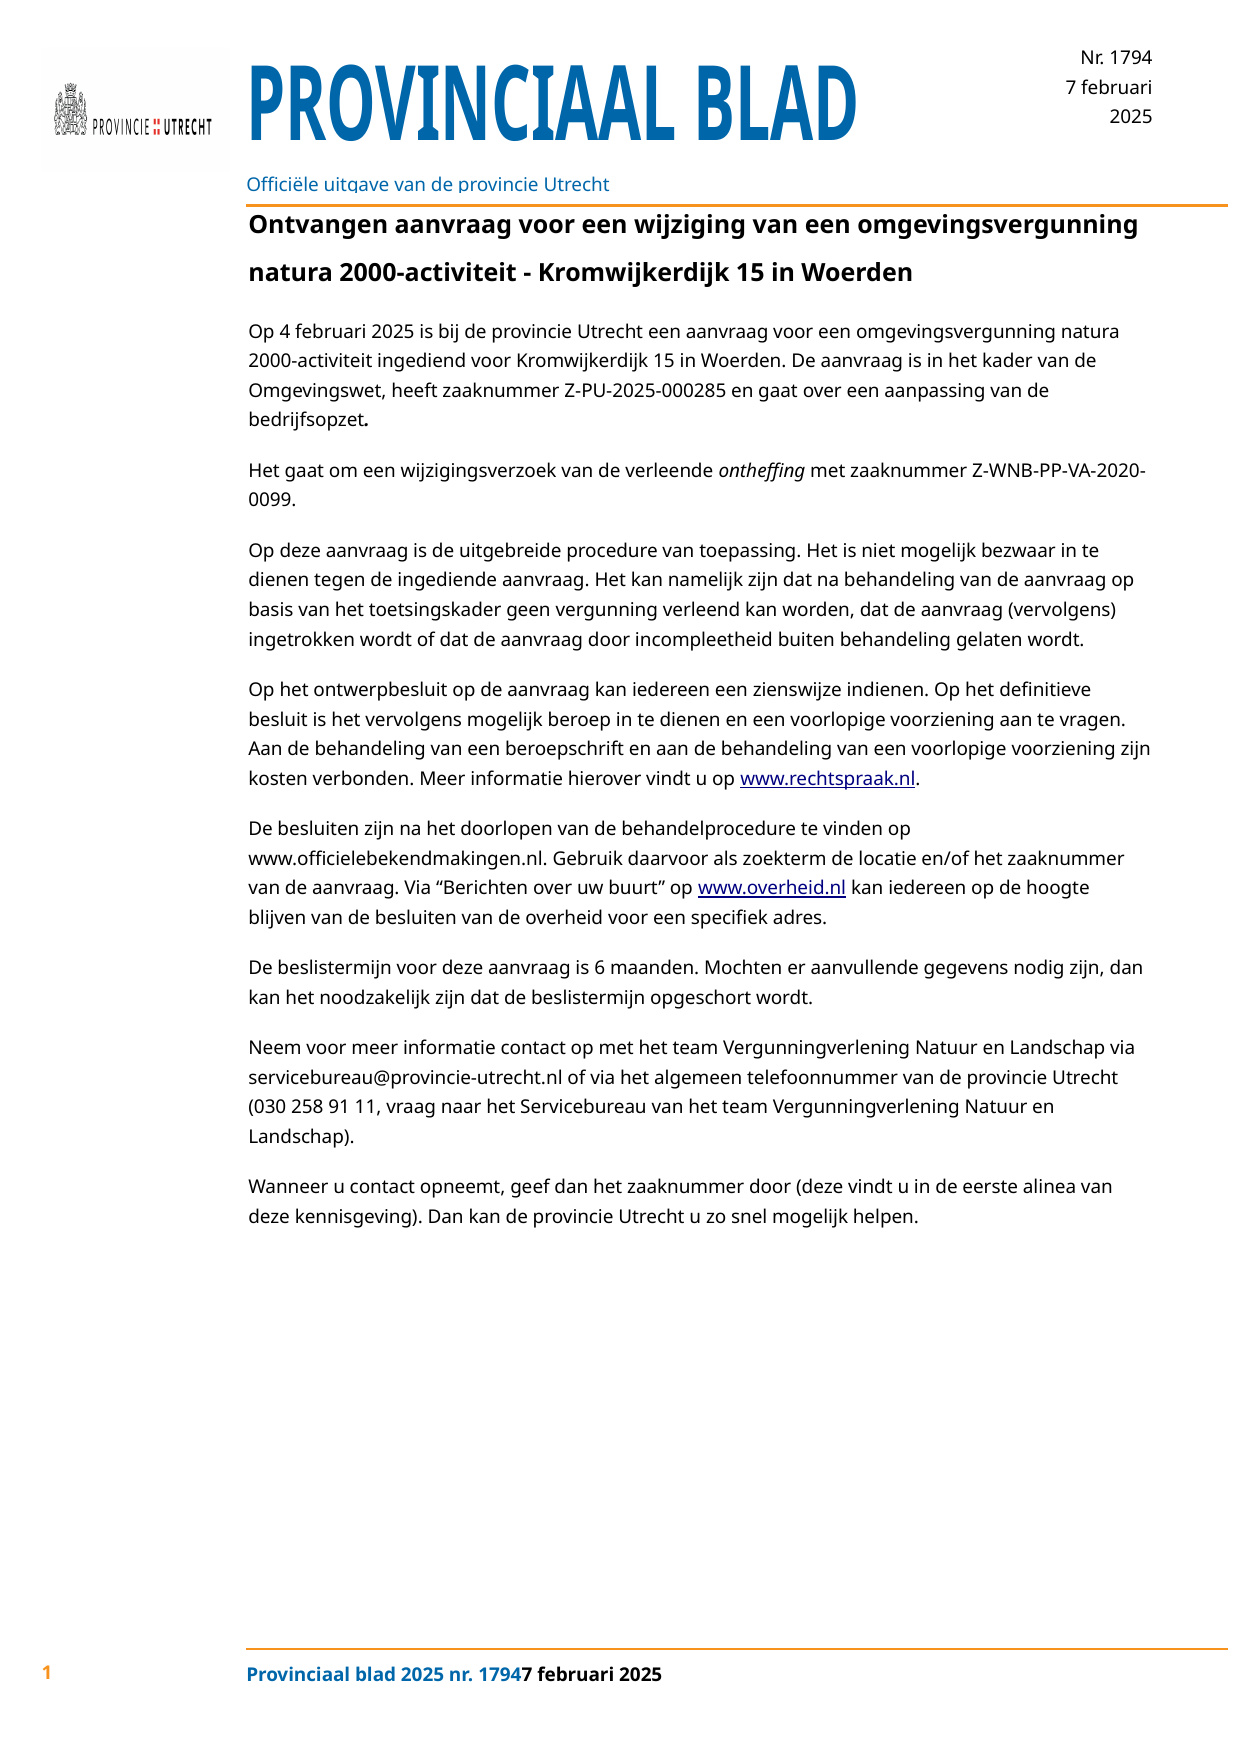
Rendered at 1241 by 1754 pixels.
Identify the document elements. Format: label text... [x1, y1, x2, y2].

text Neem voor meer informatie contact op met het team Vergunningverlening Natuur en Landschap via servicebureau@provincie-utrecht.nl of via het algemeen telefoonnummer van de provincie Utrecht (030 258 91 11, vraag naar het Servicebureau van het team Vergunningverlening Natuur en Landschap). [248, 1034, 1152, 1149]
text Op het ontwerpbesluit op de aanvraag kan iedereen een zienswijze indienen. Op het definitieve besluit is het vervolgens mogelijk beroep in te dienen en een voorlopige voorziening aan te vragen. Aan de behandeling van een beroepschrift en aan de behandeling van een voorlopige voorziening zijn kosten verbonden. Meer informatie hierover vindt u op www.rechtspraak.nl. [248, 676, 1152, 791]
text Op 4 februari 2025 is bij de provincie Utrecht een aanvraag voor een omgevingsvergunning natura 2000-activiteit ingediend voor Kromwijkerdijk 15 in Woerden. De aanvraag is in het kader van de Omgevingswet, heeft zaaknummer Z-PU-2025-000285 en gaat over een aanpassing van de bedrijfsopzet. [248, 318, 1152, 432]
text Wanneer u contact opneemt, geef dan het zaaknummer door (deze vindt u in de eerste alinea van deze kennisgeving). Dan kan de provincie Utrecht u zo snel mogelijk helpen. [248, 1174, 1152, 1229]
text Ontvangen aanvraag voor een wijziging van een omgevingsvergunning natura 2000-activiteit - Kromwijkerdijk 15 in Woerden [248, 207, 1152, 288]
text Het gaat om een wijzigingsverzoek van de verleende ontheffing met zaaknummer Z-WNB-PP-VA-2020-0099. [248, 457, 1152, 512]
picture [41, 47, 231, 172]
text De besluiten zijn na het doorlopen van de behandelprocedure te vinden op www.officielebekendmakingen.nl. Gebruik daarvoor als zoekterm de locatie en/of het zaaknummer van de aanvraag. Via “Berichten over uw buurt” op www.overheid.nl kan iedereen op de hoogte blijven van de besluiten van de overheid voor een specifiek adres. [248, 815, 1152, 930]
text De beslistermijn voor deze aanvraag is 6 maanden. Mochten er aanvullende gegevens nodig zijn, dan kan het noodzakelijk zijn dat de beslistermijn opgeschort wordt. [248, 954, 1152, 1010]
text Op deze aanvraag is de uitgebreide procedure van toepassing. Het is niet mogelijk bezwaar in te dienen tegen de ingediende aanvraag. Het kan namelijk zijn dat na behandeling van de aanvraag op basis van het toetsingskader geen vergunning verleend kan worden, dat de aanvraag (vervolgens) ingetrokken wordt of dat de aanvraag door incompleetheid buiten behandeling gelaten wordt. [248, 537, 1152, 652]
